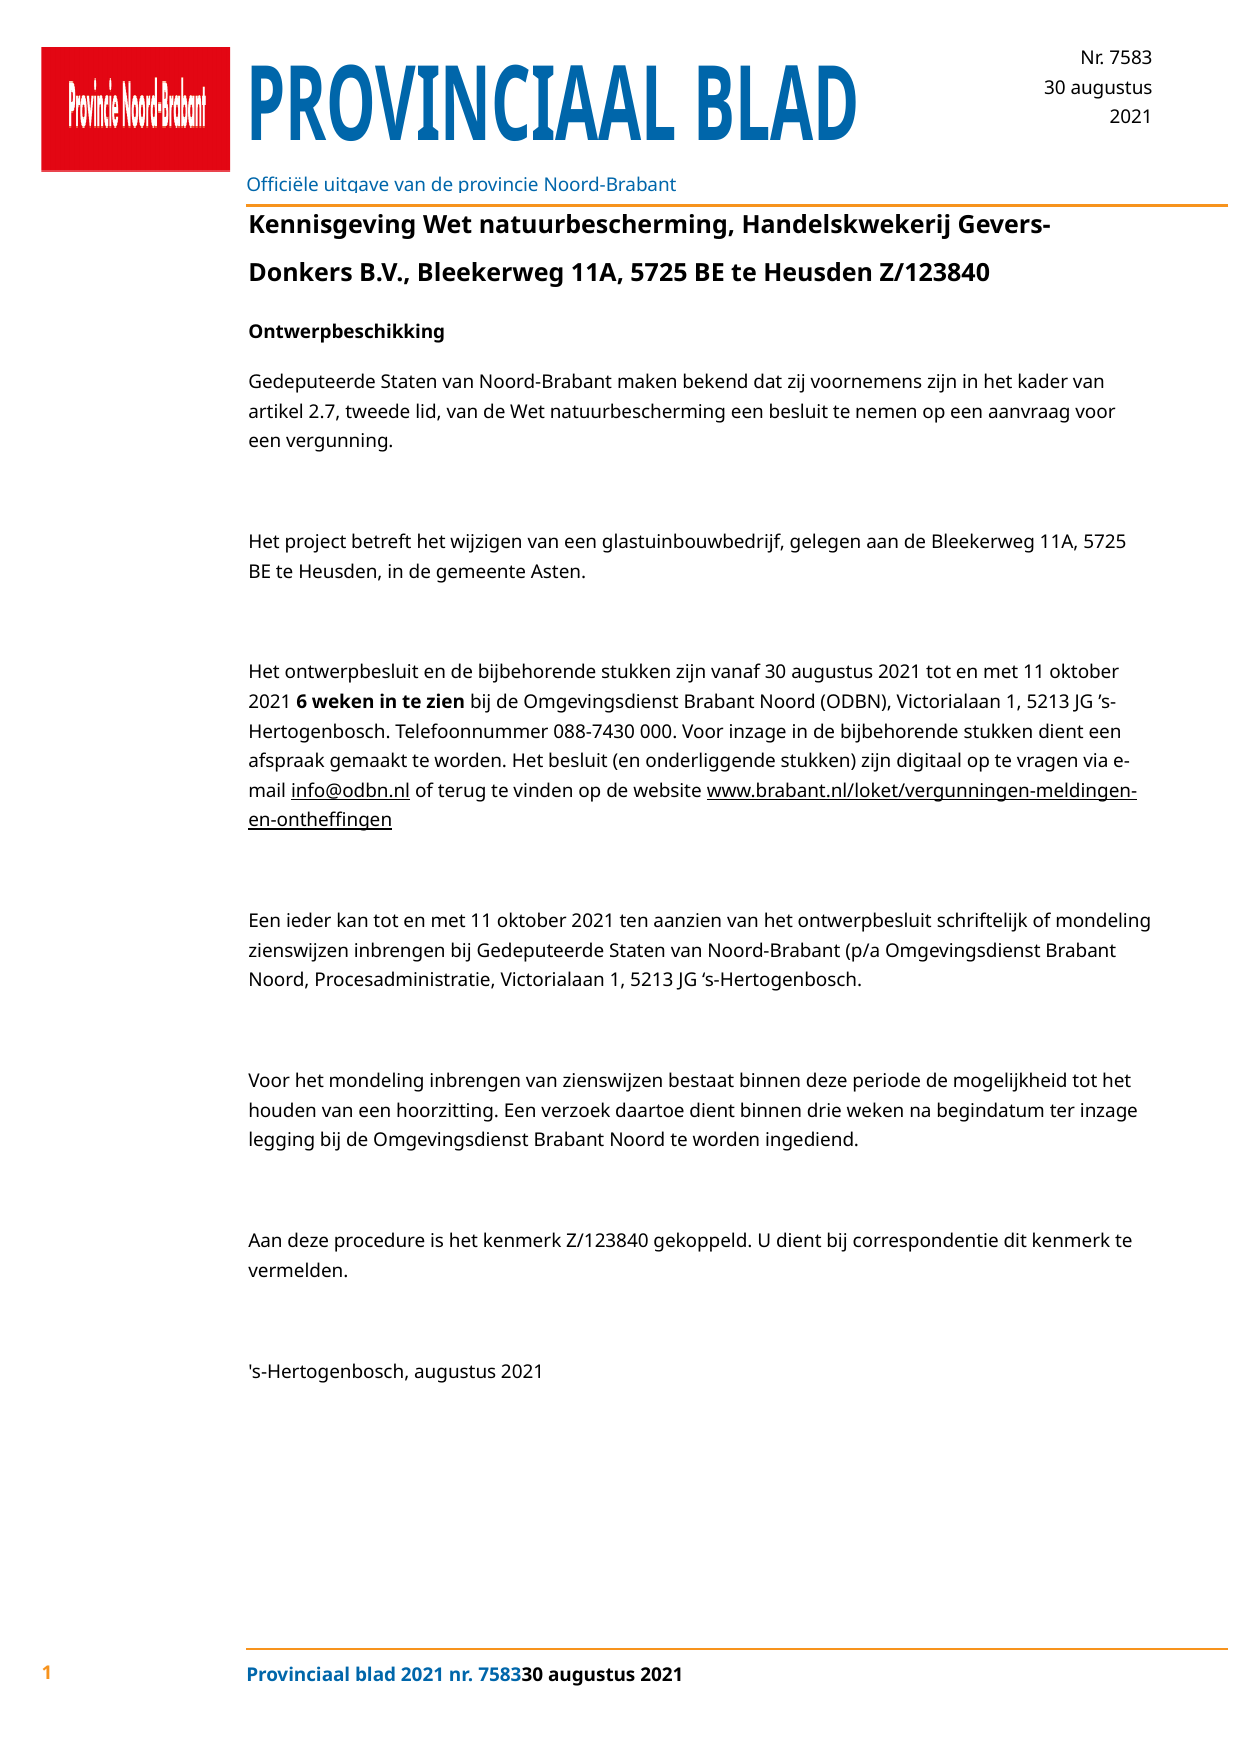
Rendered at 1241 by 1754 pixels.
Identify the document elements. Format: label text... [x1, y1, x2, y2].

picture [41, 47, 231, 172]
text Voor het mondeling inbrengen van zienswijzen bestaat binnen deze periode de mogelijkheid tot het houden van een hoorzitting. Een verzoek daartoe dient binnen drie weken na begindatum ter inzage legging bij de Omgevingsdienst Brabant Noord te worden ingediend. [248, 1067, 1152, 1152]
text Het project betreft het wijzigen van een glastuinbouwbedrijf, gelegen aan de Bleekerweg 11A, 5725 BE te Heusden, in de gemeente Asten. [248, 528, 1152, 584]
text Kennisgeving Wet natuurbescherming, Handelskwekerij Gevers-Donkers B.V., Bleekerweg 11A, 5725 BE te Heusden Z/123840 [248, 207, 1152, 288]
text Het ontwerpbesluit en de bijbehorende stukken zijn vanaf 30 augustus 2021 tot en met 11 oktober 2021 6 weken in te zien bij de Omgevingsdienst Brabant Noord (ODBN), Victorialaan 1, 5213 JG ’s-Hertogenbosch. Telefoonnummer 088-7430 000. Voor inzage in de bijbehorende stukken dient een afspraak gemaakt te worden. Het besluit (en onderliggende stukken) zijn digitaal op te vragen via e-mail info@odbn.nl of terug te vinden op de website www.brabant.nl/loket/vergunningen-meldingen-en-ontheffingen [248, 659, 1152, 832]
text Ontwerpbeschikking [248, 318, 1152, 344]
text 's-Hertogenbosch, augustus 2021 [248, 1358, 1152, 1384]
text Aan deze procedure is het kenmerk Z/123840 gekoppeld. U dient bij correspondentie dit kenmerk te vermelden. [248, 1227, 1152, 1283]
text Gedeputeerde Staten van Noord-Brabant maken bekend dat zij voornemens zijn in het kader van artikel 2.7, tweede lid, van de Wet natuurbescherming een besluit te nemen op een aanvraag voor een vergunning. [248, 368, 1152, 453]
text Een ieder kan tot en met 11 oktober 2021 ten aanzien van het ontwerpbesluit schriftelijk of mondeling zienswijzen inbrengen bij Gedeputeerde Staten van Noord-Brabant (p/a Omgevingsdienst Brabant Noord, Procesadministratie, Victorialaan 1, 5213 JG ‘s-Hertogenbosch. [248, 907, 1152, 992]
